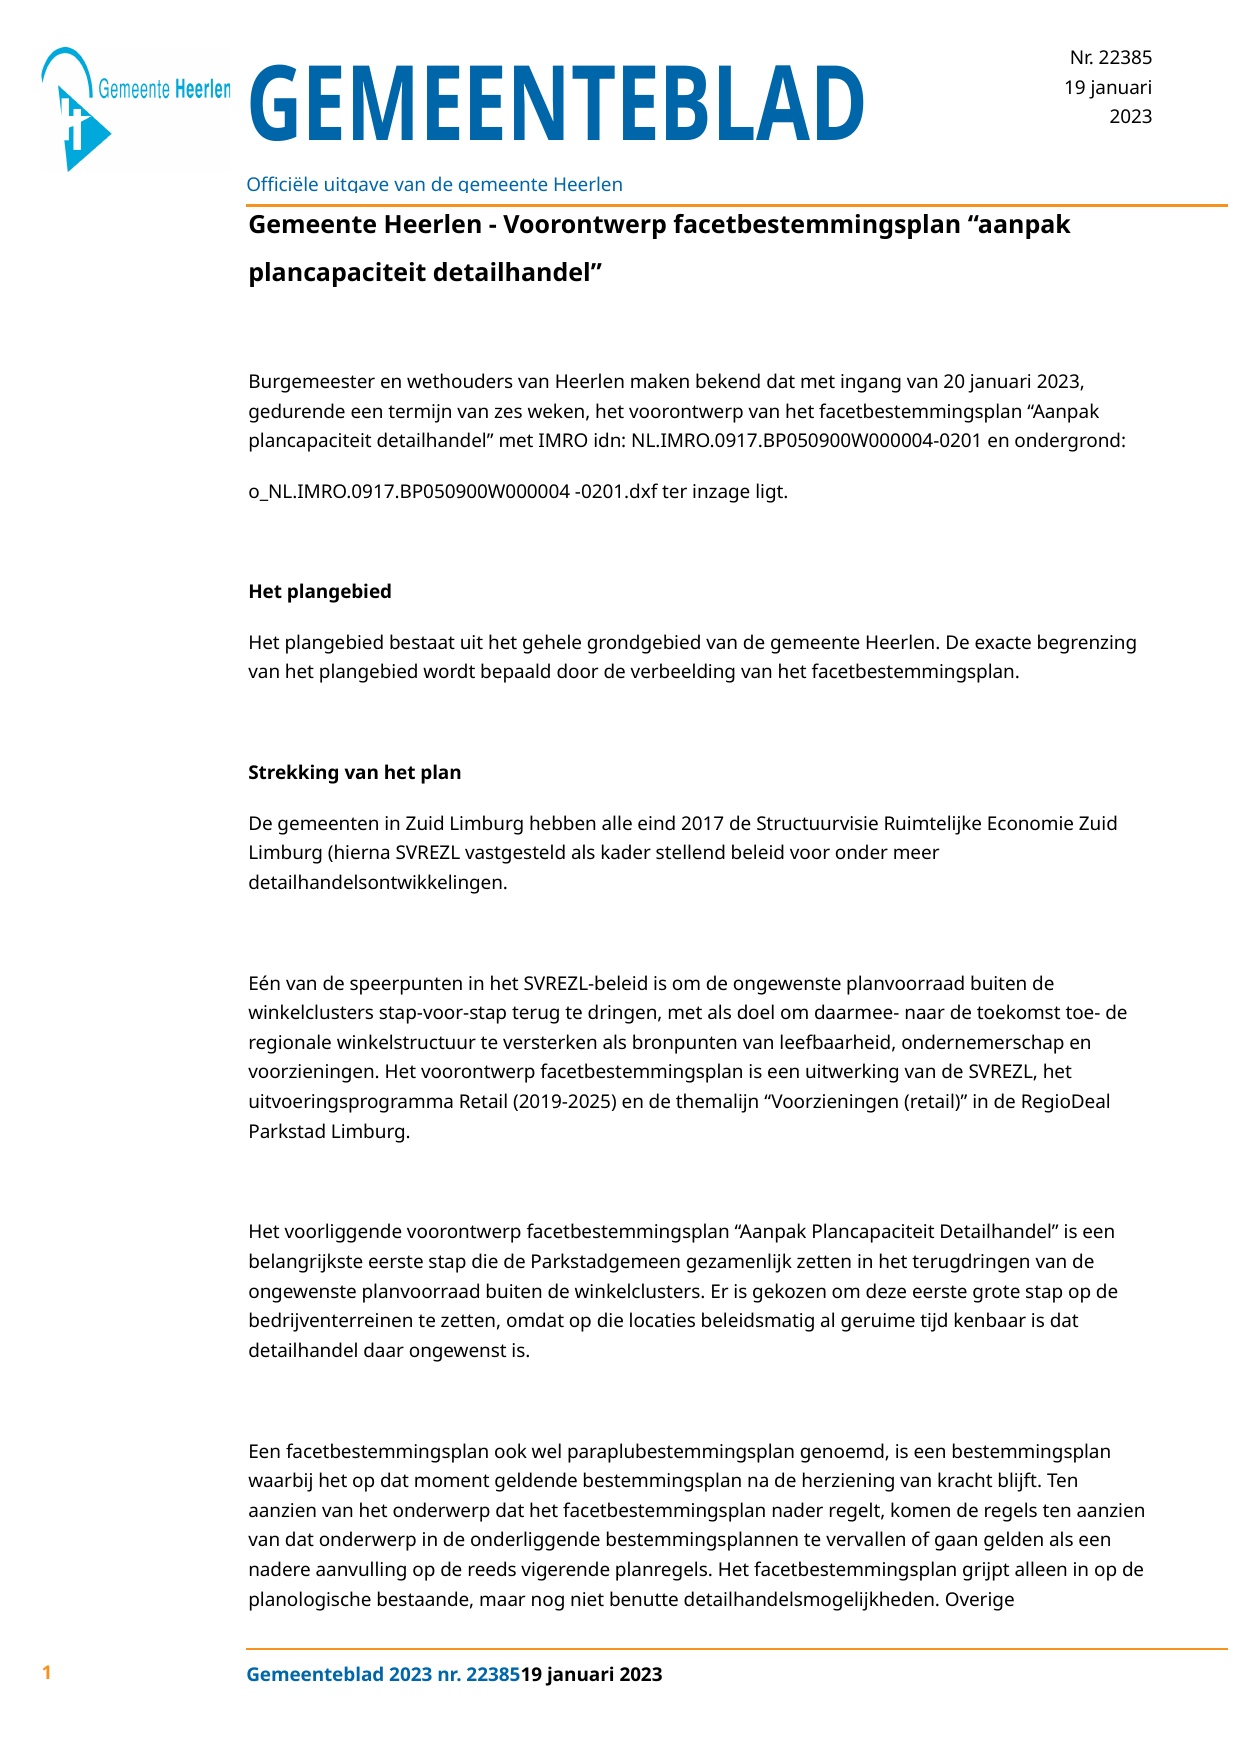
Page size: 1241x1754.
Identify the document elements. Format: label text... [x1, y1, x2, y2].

text Het voorliggende voorontwerp facetbestemmingsplan “Aanpak Plancapaciteit Detailhandel” is een belangrijkste eerste stap die de Parkstadgemeen gezamenlijk zetten in het terugdringen van de ongewenste planvoorraad buiten de winkelclusters. Er is gekozen om deze eerste grote stap op de bedrijventerreinen te zetten, omdat op die locaties beleidsmatig al geruime tijd kenbaar is dat detailhandel daar ongewenst is. [248, 1219, 1152, 1363]
picture [41, 47, 59, 70]
text Een facetbestemmingsplan ook wel paraplubestemmingsplan genoemd, is een bestemmingsplan waarbij het op dat moment geldende bestemmingsplan na de herziening van kracht blijft. Ten aanzien van het onderwerp dat het facetbestemmingsplan nader regelt, komen de regels ten aanzien van dat onderwerp in de onderliggende bestemmingsplannen te vervallen of gaan gelden als een nadere aanvulling op de reeds vigerende planregels. Het facetbestemmingsplan grijpt alleen in op de planologische bestaande, maar nog niet benutte detailhandelsmogelijkheden. Overige [248, 1438, 1152, 1612]
text Burgemeester en wethouders van Heerlen maken bekend dat met ingang van 20 januari 2023, gedurende een termijn van zes weken, het voorontwerp van het facetbestemmingsplan “Aanpak plancapaciteit detailhandel” met IMRO idn: NL.IMRO.0917.BP050900W000004-0201 en ondergrond: [248, 368, 1152, 453]
text Het plangebied [248, 579, 1152, 604]
text De gemeenten in Zuid Limburg hebben alle eind 2017 de Structuurvisie Ruimtelijke Economie Zuid Limburg (hierna SVREZL vastgesteld als kader stellend beleid voor onder meer detailhandelsontwikkelingen. [248, 810, 1152, 895]
text Eén van de speerpunten in het SVREZL-beleid is om de ongewenste planvoorraad buiten de winkelclusters stap-voor-stap terug te dringen, met als doel om daarmee- naar de toekomst toe- de regionale winkelstructuur te versterken als bronpunten van leefbaarheid, ondernemerschap en voorzieningen. Het voorontwerp facetbestemmingsplan is een uitwerking van de SVREZL, het uitvoeringsprogramma Retail (2019-2025) en de themalijn “Voorzieningen (retail)” in de RegioDeal Parkstad Limburg. [248, 970, 1152, 1144]
text Gemeente Heerlen - Voorontwerp facetbestemmingsplan “aanpak plancapaciteit detailhandel” [248, 207, 1152, 288]
picture [41, 47, 231, 172]
text Strekking van het plan [248, 759, 1152, 785]
text Het plangebied bestaat uit het gehele grondgebied van de gemeente Heerlen. De exacte begrenzing van het plangebied wordt bepaald door de verbeelding van het facetbestemmingsplan. [248, 629, 1152, 684]
text o_NL.IMRO.0917.BP050900W000004 -0201.dxf ter inzage ligt. [248, 478, 1152, 504]
